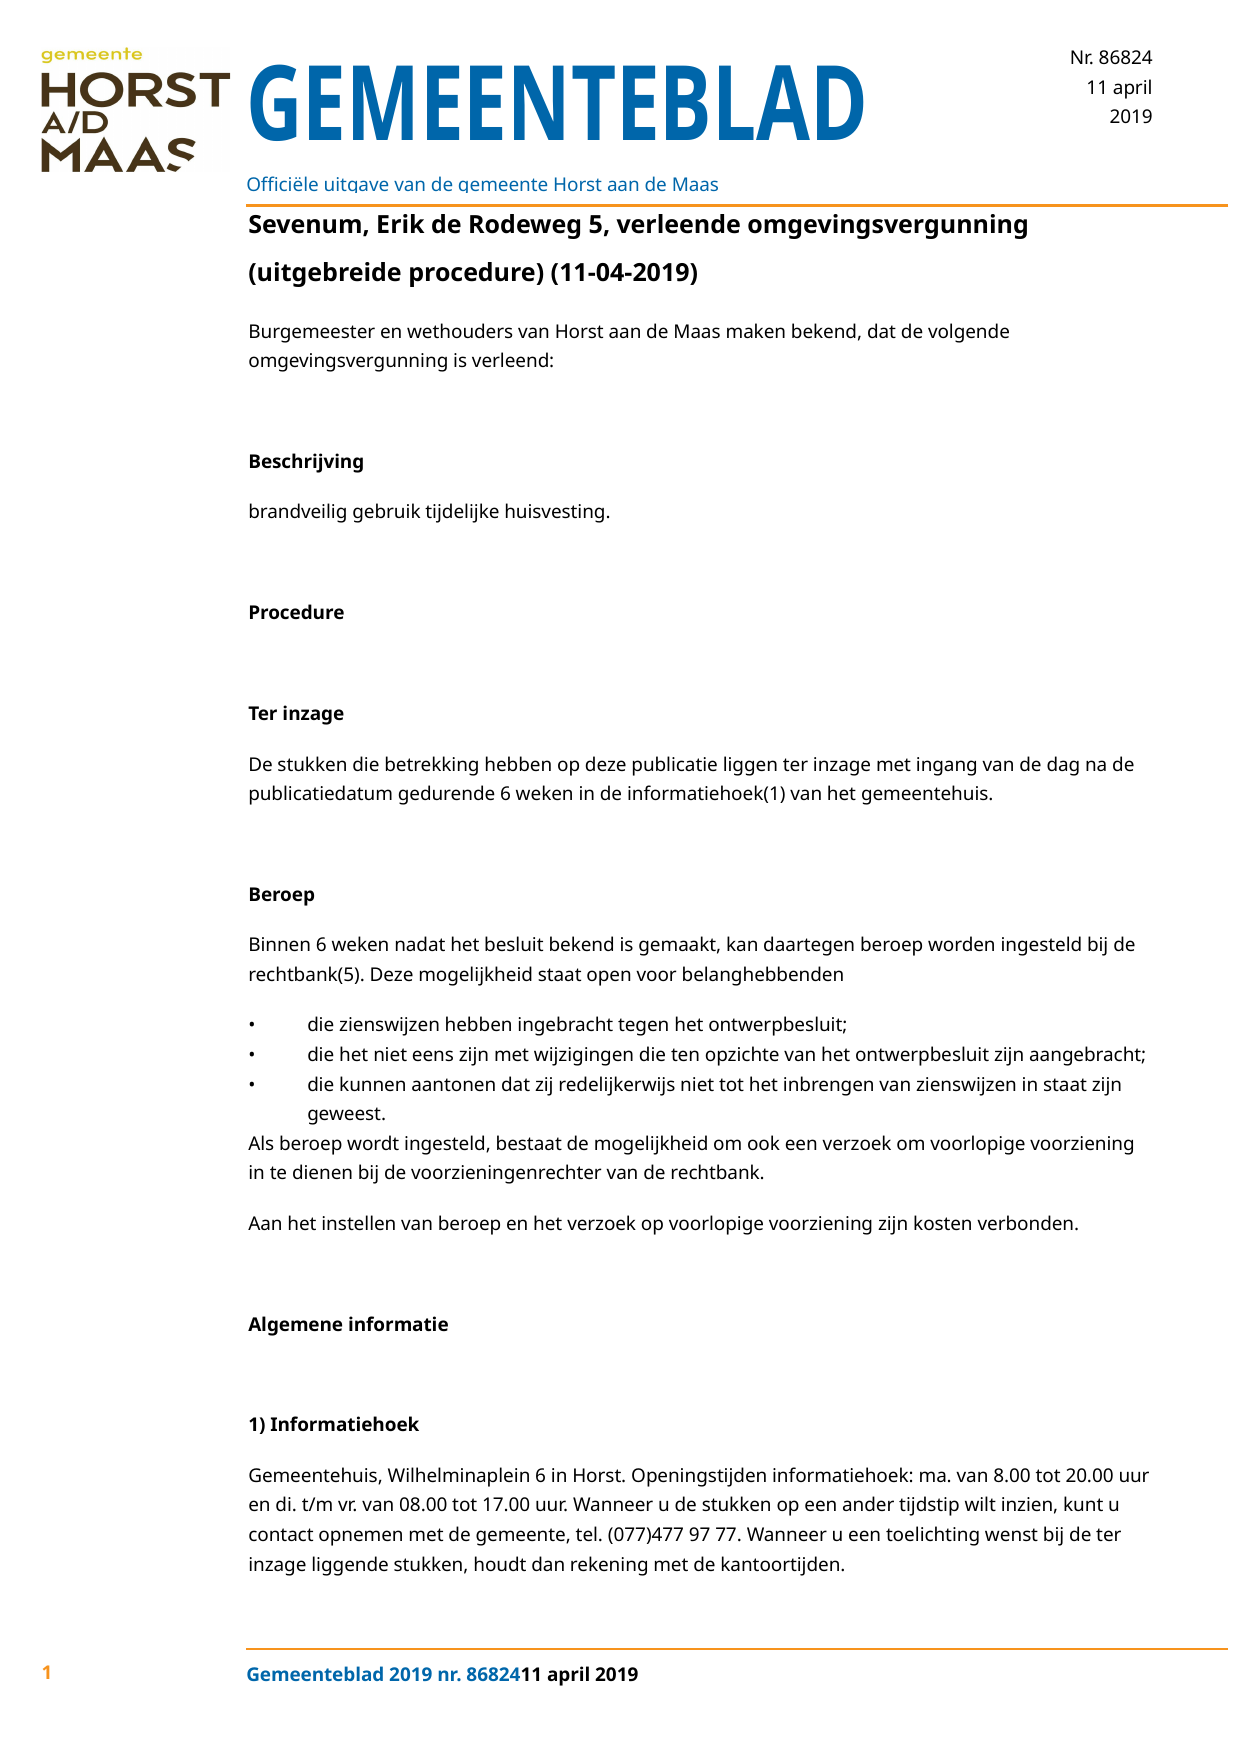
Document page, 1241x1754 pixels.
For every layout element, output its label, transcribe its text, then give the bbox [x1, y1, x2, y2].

text Sevenum, Erik de Rodeweg 5, verleende omgevingsvergunning (uitgebreide procedure) (11-04-2019) [248, 207, 1152, 288]
text brandveilig gebruik tijdelijke huisvesting. [248, 499, 1152, 524]
text 1) Informatiehoek [248, 1412, 1152, 1437]
text Binnen 6 weken nadat het besluit bekend is gemaakt, kan daartegen beroep worden ingesteld bij de rechtbank(5). Deze mogelijkheid staat open voor belanghebbenden [248, 932, 1152, 987]
text Aan het instellen van beroep en het verzoek op voorlopige voorziening zijn kosten verbonden. [248, 1210, 1152, 1236]
picture [41, 47, 231, 172]
text Burgemeester en wethouders van Horst aan de Maas maken bekend, dat de volgende omgevingsvergunning is verleend: [248, 318, 1152, 373]
text Algemene informatie [248, 1311, 1152, 1337]
text Beschrijving [248, 448, 1152, 474]
list die zienswijzen hebben ingebracht tegen het ontwerpbesluit; [248, 1012, 1152, 1037]
text Beroep [248, 881, 1152, 907]
list die het niet eens zijn met wijzigingen die ten opzichte van het ontwerpbesluit zijn aangebracht; [248, 1041, 1152, 1067]
text Als beroep wordt ingesteld, bestaat de mogelijkheid om ook een verzoek om voorlopige voorziening in te dienen bij de voorzieningenrechter van de rechtbank. [248, 1130, 1152, 1185]
list die kunnen aantonen dat zij redelijkerwijs niet tot het inbrengen van zienswijzen in staat zijn geweest. [248, 1071, 1152, 1126]
text Gemeentehuis, Wilhelminaplein 6 in Horst. Openingstijden informatiehoek: ma. van 8.00 tot 20.00 uur en di. t/m vr. van 08.00 tot 17.00 uur. Wanneer u de stukken op een ander tijdstip wilt inzien, kunt u contact opnemen met de gemeente, tel. (077)477 97 77. Wanneer u een toelichting wenst bij de ter inzage liggende stukken, houdt dan rekening met de kantoortijden. [248, 1462, 1152, 1577]
text De stukken die betrekking hebben op deze publicatie liggen ter inzage met ingang van de dag na de publicatiedatum gedurende 6 weken in de informatiehoek(1) van het gemeentehuis. [248, 751, 1152, 806]
text Ter inzage [248, 700, 1152, 726]
text Procedure [248, 599, 1152, 625]
